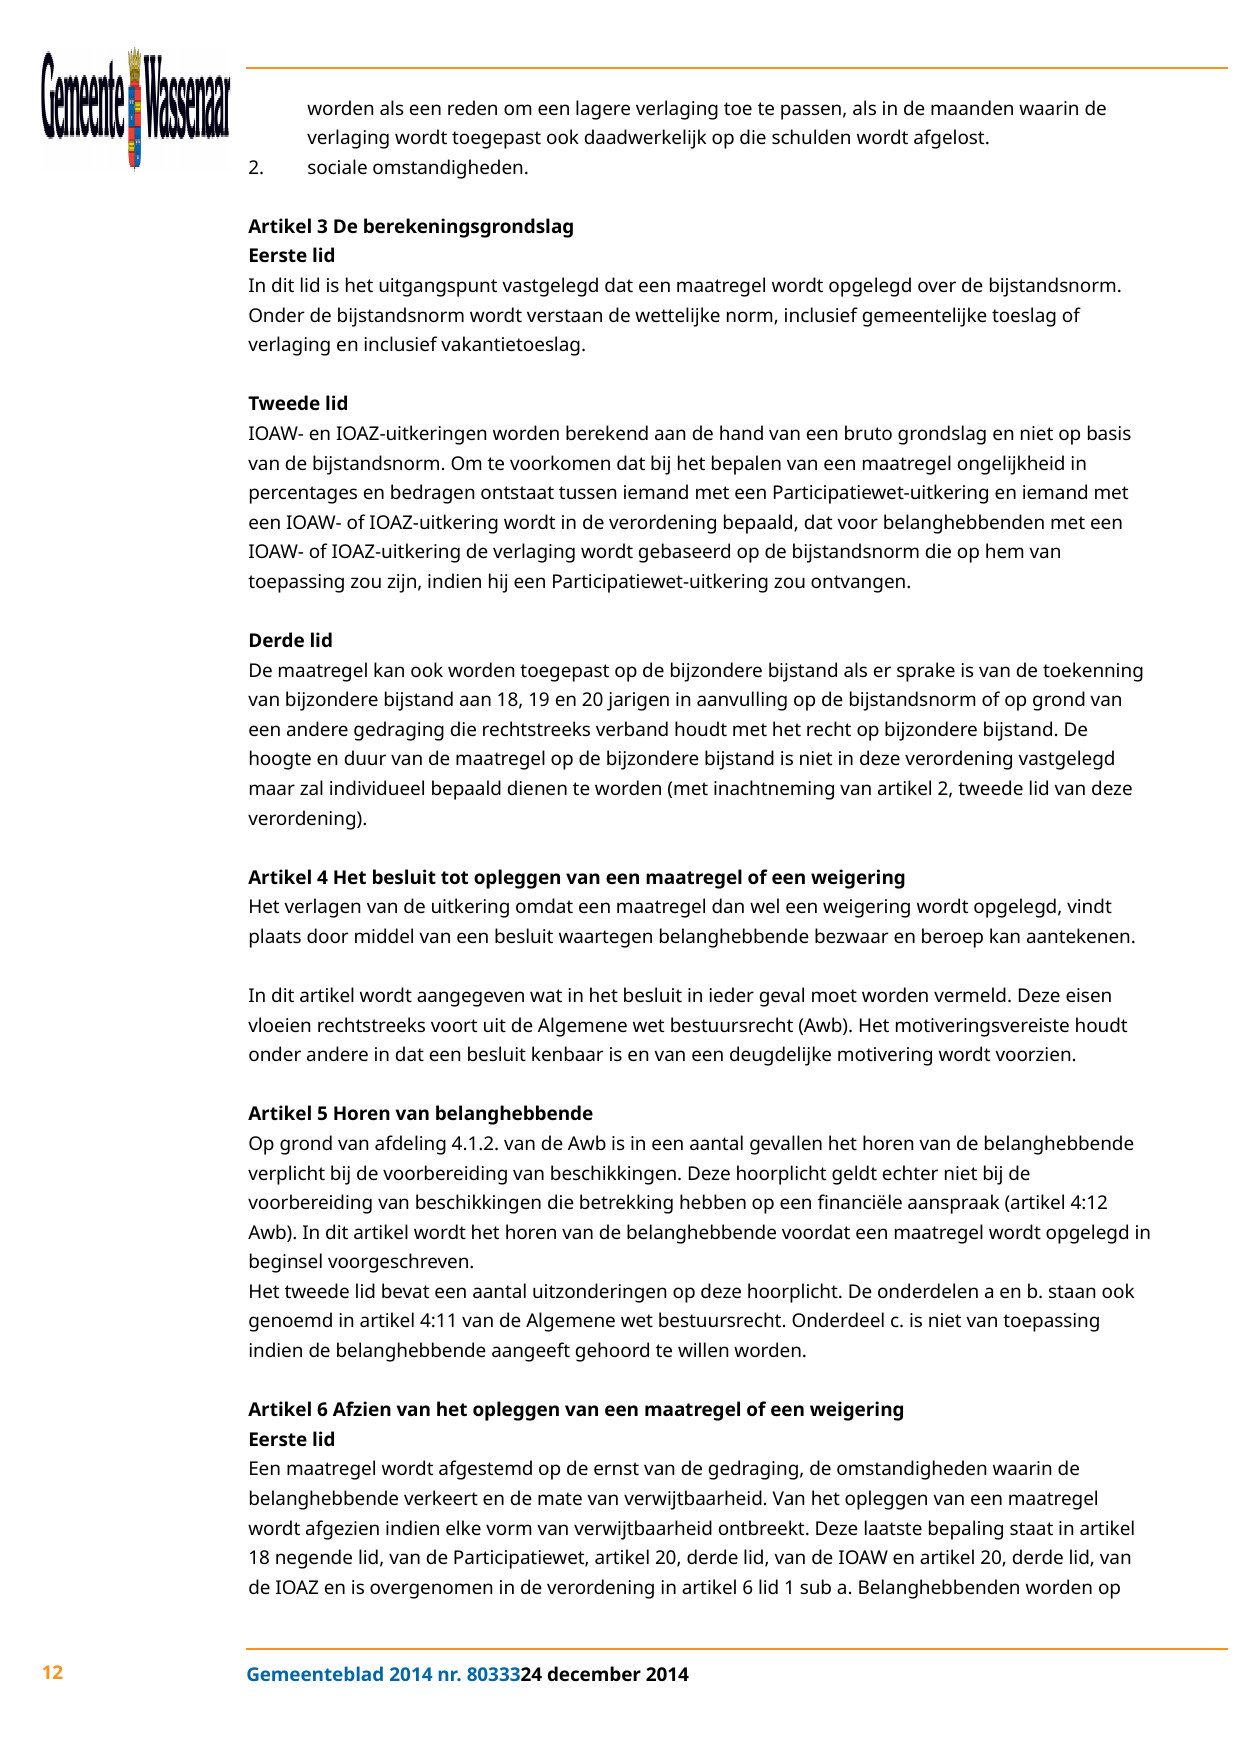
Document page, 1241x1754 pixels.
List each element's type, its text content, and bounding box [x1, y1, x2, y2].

text IOAW- en IOAZ-uitkeringen worden berekend aan de hand van een bruto grondslag en niet op basis van de bijstandsnorm. Om te voorkomen dat bij het bepalen van een maatregel ongelijkheid in percentages en bedragen ontstaat tussen iemand met een Participatiewet-uitkering en iemand met een IOAW- of IOAZ-uitkering wordt in de verordening bepaald, dat voor belanghebbenden met een IOAW- of IOAZ-uitkering de verlaging wordt gebaseerd op de bijstandsnorm die op hem van toepassing zou zijn, indien hij een Participatiewet-uitkering zou ontvangen. [248, 420, 1152, 594]
text In dit artikel wordt aangegeven wat in het besluit in ieder geval moet worden vermeld. Deze eisen vloeien rechtstreeks voort uit de Algemene wet bestuursrecht (Awb). Het motiveringsvereiste houdt onder andere in dat een besluit kenbaar is en van een deugdelijke motivering wordt voorzien. [248, 982, 1152, 1067]
text Eerste lid [248, 1426, 1152, 1452]
text In dit lid is het uitgangspunt vastgelegd dat een maatregel wordt opgelegd over de bijstandsnorm. Onder de bijstandsnorm wordt verstaan de wettelijke norm, inclusief gemeentelijke toeslag of verlaging en inclusief vakantietoeslag. [248, 272, 1152, 357]
text Het verlagen van de uitkering omdat een maatregel dan wel een weigering wordt opgelegd, vindt plaats door middel van een besluit waartegen belanghebbende bezwaar en beroep kan aantekenen. [248, 893, 1152, 949]
text Artikel 4 Het besluit tot opleggen van een maatregel of een weigering [248, 864, 1152, 890]
text Artikel 6 Afzien van het opleggen van een maatregel of een weigering [248, 1396, 1152, 1422]
text Artikel 5 Horen van belanghebbende [248, 1101, 1152, 1126]
list worden als een reden om een lagere verlaging toe te passen, als in de maanden waarin de verlaging wordt toegepast ook daadwerkelijk op die schulden wordt afgelost. [248, 95, 1152, 150]
text Het tweede lid bevat een aantal uitzonderingen op deze hoorplicht. De onderdelen a en b. staan ook genoemd in artikel 4:11 van de Algemene wet bestuursrecht. Onderdeel c. is niet van toepassing indien de belanghebbende aangeeft gehoord te willen worden. [248, 1278, 1152, 1363]
text De maatregel kan ook worden toegepast op de bijzondere bijstand als er sprake is van de toekenning van bijzondere bijstand aan 18, 19 en 20 jarigen in aanvulling op de bijstandsnorm of op grond van een andere gedraging die rechtstreeks verband houdt met het recht op bijzondere bijstand. De hoogte en duur van de maatregel op de bijzondere bijstand is niet in deze verordening vastgelegd maar zal individueel bepaald dienen te worden (met inachtneming van artikel 2, tweede lid van deze verordening). [248, 657, 1152, 831]
text Eerste lid [248, 243, 1152, 268]
text Tweede lid [248, 391, 1152, 416]
text Artikel 3 De berekeningsgrondslag [248, 213, 1152, 239]
list sociale omstandigheden. [248, 154, 1152, 180]
picture [41, 47, 231, 172]
text Op grond van afdeling 4.1.2. van de Awb is in een aantal gevallen het horen van de belanghebbende verplicht bij de voorbereiding van beschikkingen. Deze hoorplicht geldt echter niet bij de voorbereiding van beschikkingen die betrekking hebben op een financiële aanspraak (artikel 4:12 Awb). In dit artikel wordt het horen van de belanghebbende voordat een maatregel wordt opgelegd in beginsel voorgeschreven. [248, 1130, 1152, 1274]
text Een maatregel wordt afgestemd op de ernst van de gedraging, de omstandigheden waarin de belanghebbende verkeert en de mate van verwijtbaarheid. Van het opleggen van een maatregel wordt afgezien indien elke vorm van verwijtbaarheid ontbreekt. Deze laatste bepaling staat in artikel 18 negende lid, van de Participatiewet, artikel 20, derde lid, van de IOAW en artikel 20, derde lid, van de IOAZ en is overgenomen in de verordening in artikel 6 lid 1 sub a. Belanghebbenden worden op [248, 1456, 1152, 1600]
text Derde lid [248, 627, 1152, 653]
